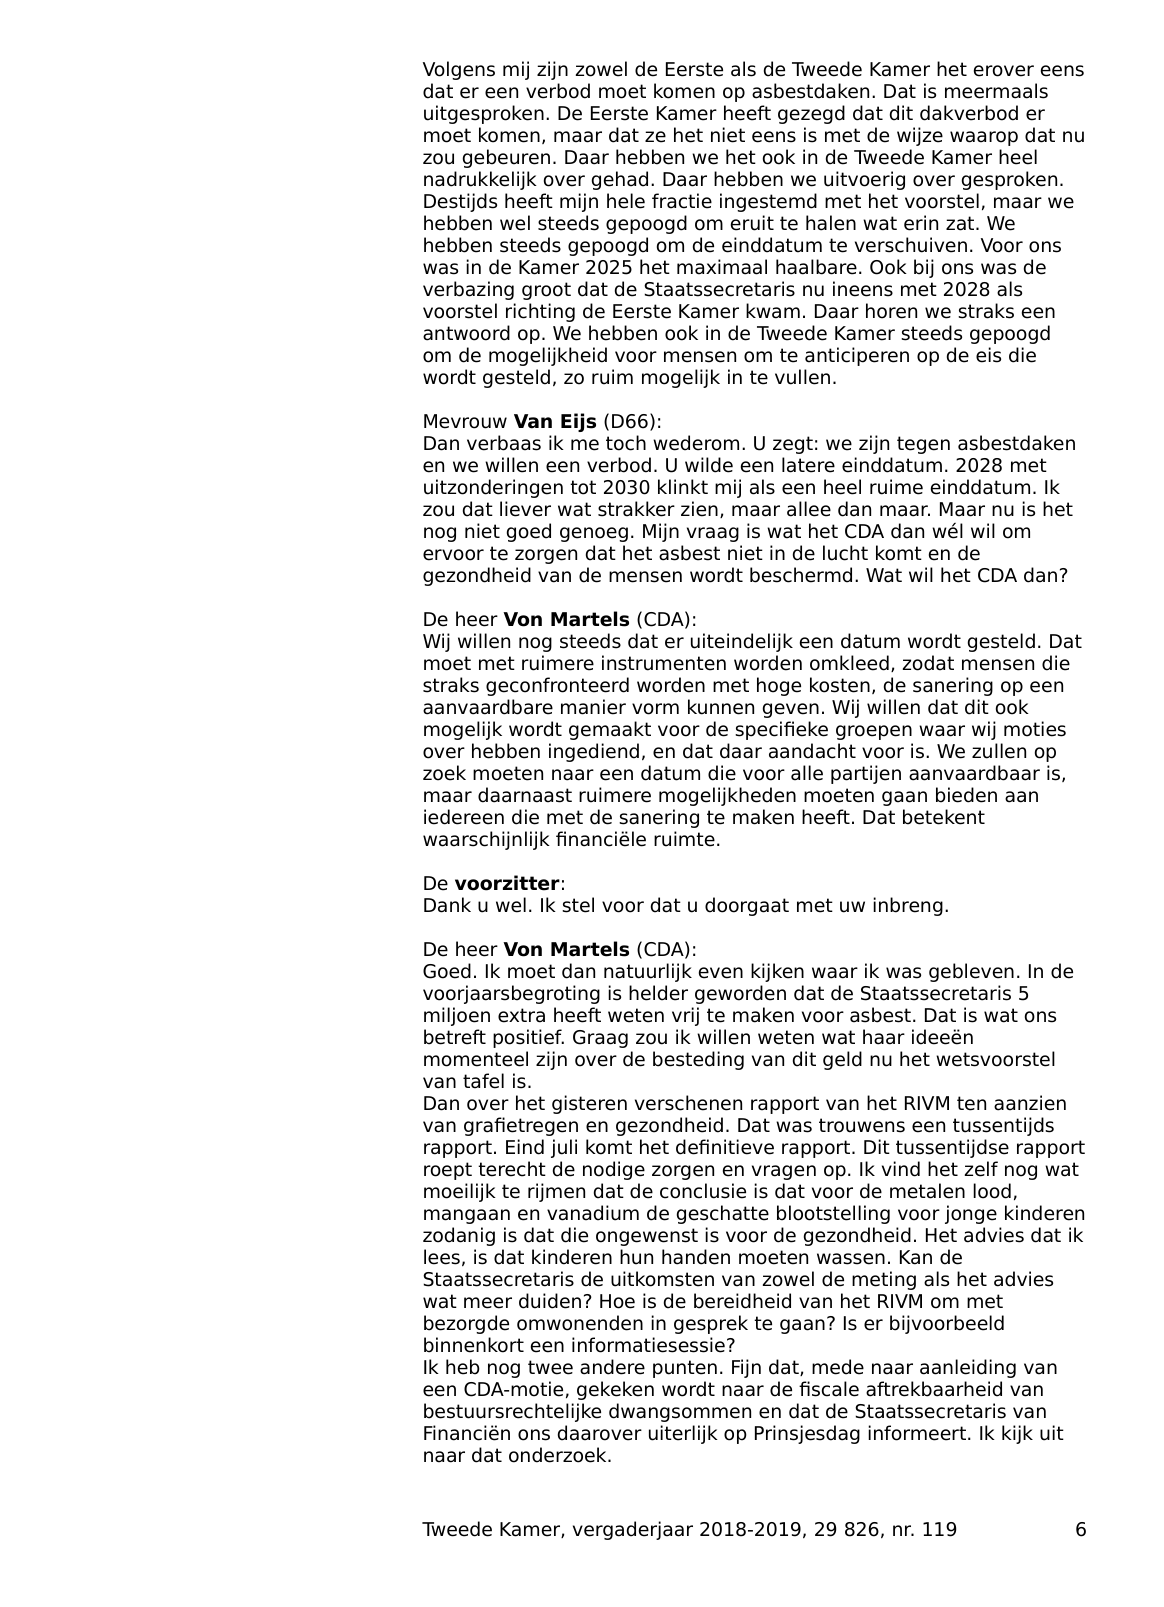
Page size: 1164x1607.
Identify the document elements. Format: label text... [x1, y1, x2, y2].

text Goed. Ik moet dan natuurlijk even kijken waar ik was gebleven. In de voorjaarsbegroting is helder geworden dat de Staatssecretaris 5 miljoen extra heeft weten vrij te maken voor asbest. Dat is wat ons betreft positief. Graag zou ik willen weten wat haar ideeën momenteel zijn over de besteding van dit geld nu het wetsvoorstel van tafel is. [422, 961, 1087, 1093]
text Ik heb nog twee andere punten. Fijn dat, mede naar aanleiding van een CDA-motie, gekeken wordt naar de fiscale aftrekbaarheid van bestuursrechtelijke dwangsommen en dat de Staatssecretaris van Financiën ons daarover uiterlijk op Prinsjesdag informeert. Ik kijk uit naar dat onderzoek. [422, 1357, 1087, 1467]
text Dan over het gisteren verschenen rapport van het RIVM ten aanzien van grafietregen en gezondheid. Dat was trouwens een tussentijds rapport. Eind juli komt het definitieve rapport. Dit tussentijdse rapport roept terecht de nodige zorgen en vragen op. Ik vind het zelf nog wat moeilijk te rijmen dat de conclusie is dat voor de metalen lood, mangaan en vanadium de geschatte blootstelling voor jonge kinderen zodanig is dat die ongewenst is voor de gezondheid. Het advies dat ik lees, is dat kinderen hun handen moeten wassen. Kan de Staatssecretaris de uitkomsten van zowel de meting als het advies wat meer duiden? Hoe is de bereidheid van het RIVM om met bezorgde omwonenden in gesprek te gaan? Is er bijvoorbeeld binnenkort een informatiesessie? [422, 1093, 1087, 1357]
text Dan verbaas ik me toch wederom. U zegt: we zijn tegen asbestdaken en we willen een verbod. U wilde een latere einddatum. 2028 met uitzonderingen tot 2030 klinkt mij als een heel ruime einddatum. Ik zou dat liever wat strakker zien, maar allee dan maar. Maar nu is het nog niet goed genoeg. Mijn vraag is wat het CDA dan wél wil om ervoor te zorgen dat het asbest niet in de lucht komt en de gezondheid van de mensen wordt beschermd. Wat wil het CDA dan? [422, 433, 1087, 587]
text Wij willen nog steeds dat er uiteindelijk een datum wordt gesteld. Dat moet met ruimere instrumenten worden omkleed, zodat mensen die straks geconfronteerd worden met hoge kosten, de sanering op een aanvaardbare manier vorm kunnen geven. Wij willen dat dit ook mogelijk wordt gemaakt voor de specifieke groepen waar wij moties over hebben ingediend, en dat daar aandacht voor is. We zullen op zoek moeten naar een datum die voor alle partijen aanvaardbaar is, maar daarnaast ruimere mogelijkheden moeten gaan bieden aan iedereen die met de sanering te maken heeft. Dat betekent waarschijnlijk financiële ruimte. [422, 631, 1087, 851]
text De heer Von Martels (CDA): [422, 609, 1087, 631]
text Dank u wel. Ik stel voor dat u doorgaat met uw inbreng. [422, 895, 1087, 917]
text De heer Von Martels (CDA): [422, 939, 1087, 961]
text Mevrouw Van Eijs (D66): [422, 411, 1087, 433]
text De voorzitter: [422, 873, 1087, 895]
text Volgens mij zijn zowel de Eerste als de Tweede Kamer het erover eens dat er een verbod moet komen op asbestdaken. Dat is meermaals uitgesproken. De Eerste Kamer heeft gezegd dat dit dakverbod er moet komen, maar dat ze het niet eens is met de wijze waarop dat nu zou gebeuren. Daar hebben we het ook in de Tweede Kamer heel nadrukkelijk over gehad. Daar hebben we uitvoerig over gesproken. Destijds heeft mijn hele fractie ingestemd met het voorstel, maar we hebben wel steeds gepoogd om eruit te halen wat erin zat. We hebben steeds gepoogd om de einddatum te verschuiven. Voor ons was in de Kamer 2025 het maximaal haalbare. Ook bij ons was de verbazing groot dat de Staatssecretaris nu ineens met 2028 als voorstel richting de Eerste Kamer kwam. Daar horen we straks een antwoord op. We hebben ook in de Tweede Kamer steeds gepoogd om de mogelijkheid voor mensen om te anticiperen op de eis die wordt gesteld, zo ruim mogelijk in te vullen. [422, 59, 1087, 389]
